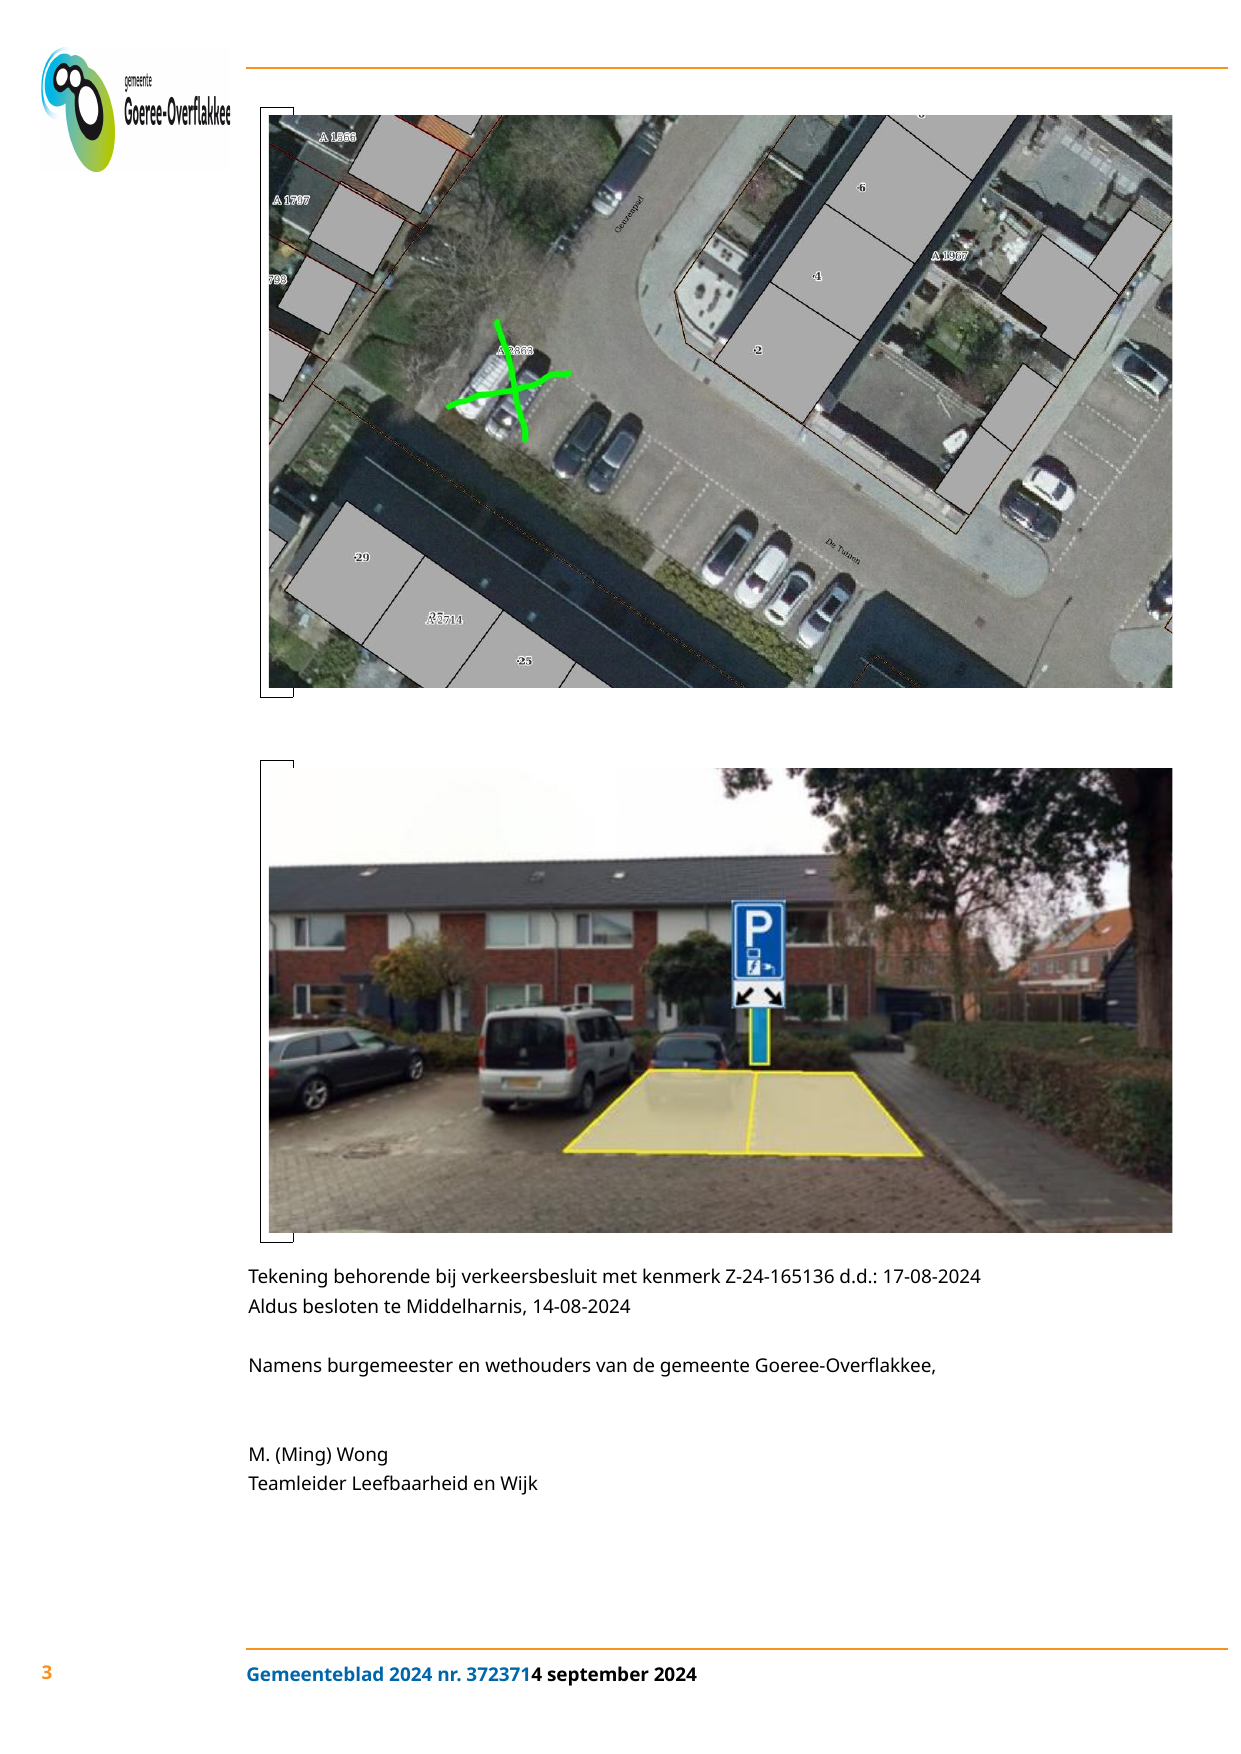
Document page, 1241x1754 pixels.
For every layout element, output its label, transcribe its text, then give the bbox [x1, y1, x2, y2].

text Tekening behorende bij verkeersbesluit met kenmerk Z-24-165136 d.d.: 17-08-2024 [248, 1263, 1152, 1289]
text M. (Ming) Wong [248, 1441, 1152, 1466]
text Aldus besloten te Middelharnis, 14-08-2024 [248, 1293, 1152, 1318]
picture [268, 115, 1173, 688]
text Teamleider Leefbaarheid en Wijk [248, 1470, 1152, 1496]
picture [268, 768, 1173, 1233]
picture [41, 47, 231, 172]
text Namens burgemeester en wethouders van de gemeente Goeree-Overflakkee, [248, 1352, 1152, 1378]
